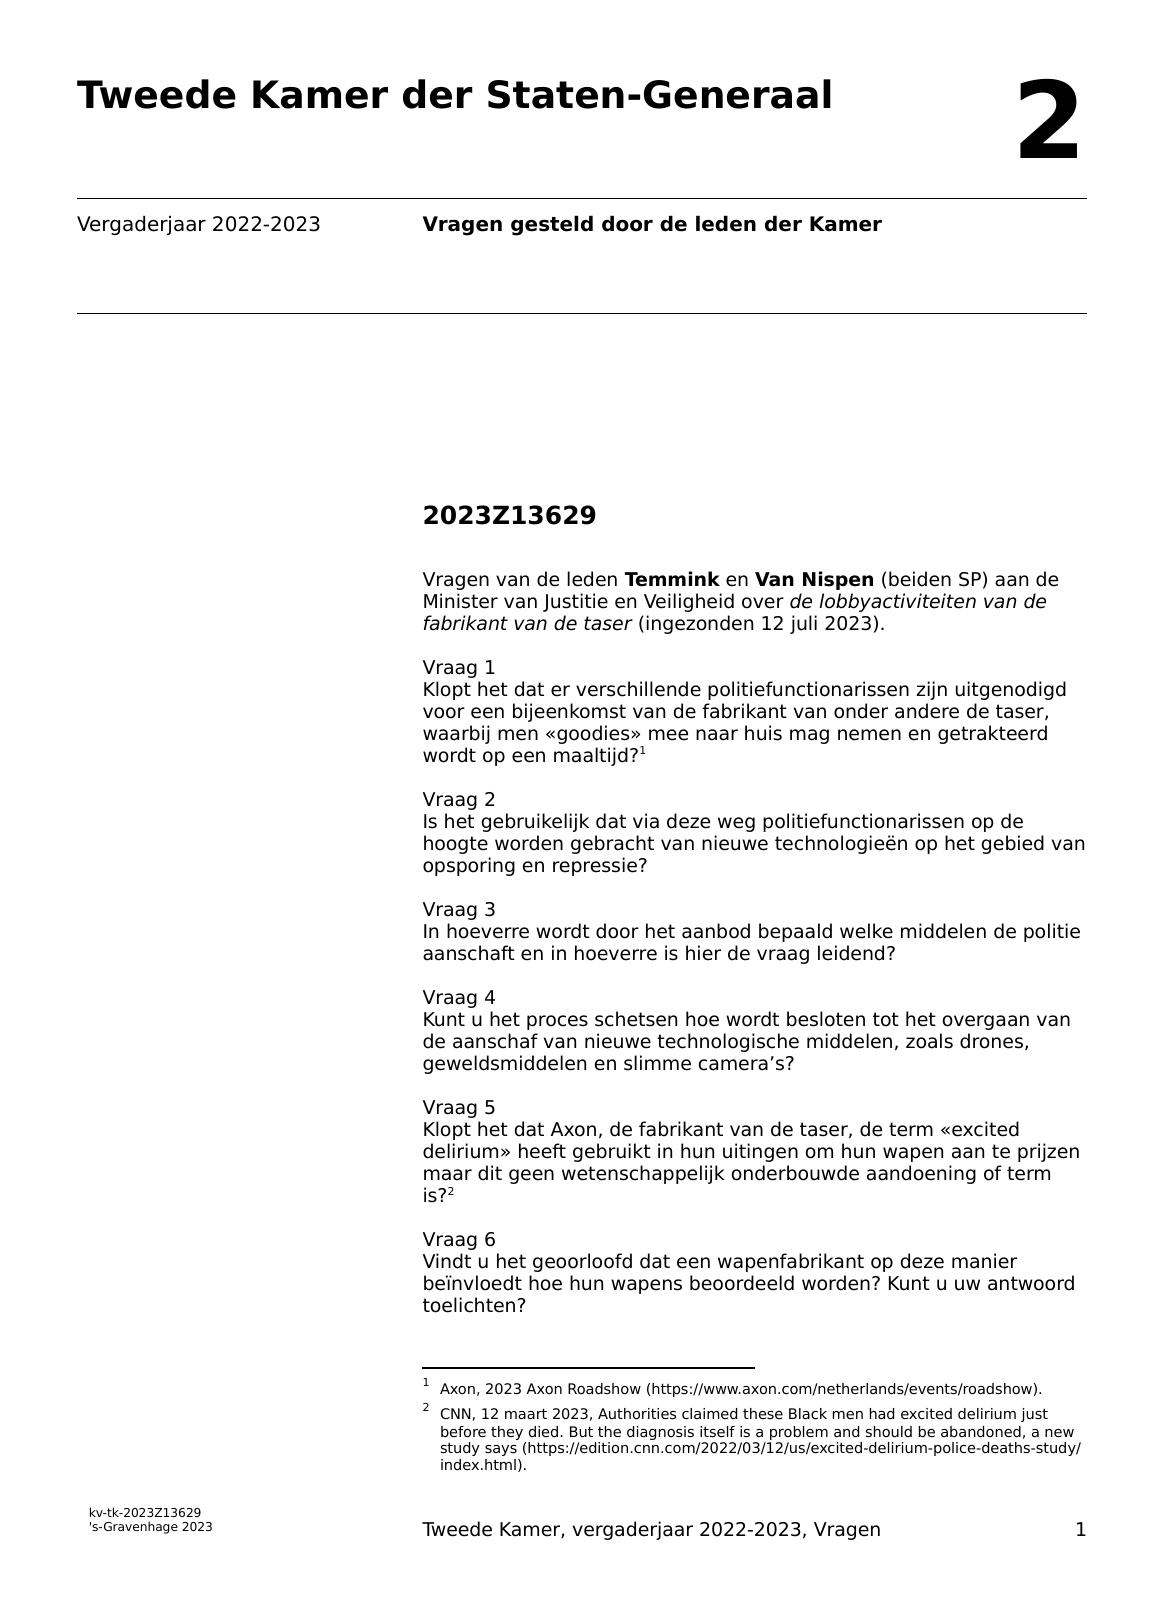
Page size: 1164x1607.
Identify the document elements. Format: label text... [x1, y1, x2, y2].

text Kunt u het proces schetsen hoe wordt besloten tot het overgaan van de aanschaf van nieuwe technologische middelen, zoals drones, geweldsmiddelen en slimme camera’s? [422, 1009, 1087, 1075]
text Klopt het dat Axon, de fabrikant van de taser, de term «excited delirium» heeft gebruikt in hun uitingen om hun wapen aan te prijzen maar dit geen wetenschappelijk onderbouwde aandoening of term is? [422, 1119, 1087, 1207]
text Vraag 3 [422, 899, 1087, 921]
text 's-Gravenhage 2023 [88, 1520, 323, 1534]
text Klopt het dat er verschillende politiefunctionarissen zijn uitgenodigd voor een bijeenkomst van de fabrikant van onder andere de taser, waarbij men «goodies» mee naar huis mag nemen en getrakteerd wordt op een maaltijd? [422, 679, 1087, 767]
table_header Tweede Kamer der Staten-Generaal [77, 59, 886, 198]
text Vindt u het geoorloofd dat een wapenfabrikant op deze manier beïnvloedt hoe hun wapens beoordeeld worden? Kunt u uw antwoord toelichten? [422, 1251, 1087, 1317]
text Vragen van de leden Temmink en Van Nispen (beiden SP) aan de Minister van Justitie en Veiligheid over de lobbyactiviteiten van de fabrikant van de taser (ingezonden 12 juli 2023). [422, 569, 1087, 635]
text Is het gebruikelijk dat via deze weg politiefunctionarissen op de hoogte worden gebracht van nieuwe technologieën op het gebied van opsporing en repressie? [422, 811, 1087, 877]
text Vraag 5 [422, 1097, 1087, 1119]
text Vraag 2 [422, 789, 1087, 811]
text Vraag 6 [422, 1229, 1087, 1251]
table_cell Vergaderjaar 2022-2023 [77, 199, 422, 313]
table_cell Vragen gesteld door de leden der Kamer [422, 199, 1087, 313]
text Axon, 2023 Axon Roadshow (https://www.axon.com/netherlands/events/roadshow). [422, 1377, 1087, 1399]
table_header 2 [886, 59, 1087, 198]
text kv-tk-2023Z13629 [88, 1506, 323, 1520]
text CNN, 12 maart 2023, Authorities claimed these Black men had excited delirium just before they died. But the diagnosis itself is a problem and should be abandoned, a new study says (https://edition.cnn.com/2022/03/12/us/excited-delirium-police-deaths-study/index.html). [422, 1402, 1087, 1474]
text 2023Z13629 [422, 501, 1087, 531]
text Vraag 4 [422, 987, 1087, 1009]
text In hoeverre wordt door het aanbod bepaald welke middelen de politie aanschaft en in hoeverre is hier de vraag leidend? [422, 921, 1087, 965]
text Vraag 1 [422, 657, 1087, 679]
